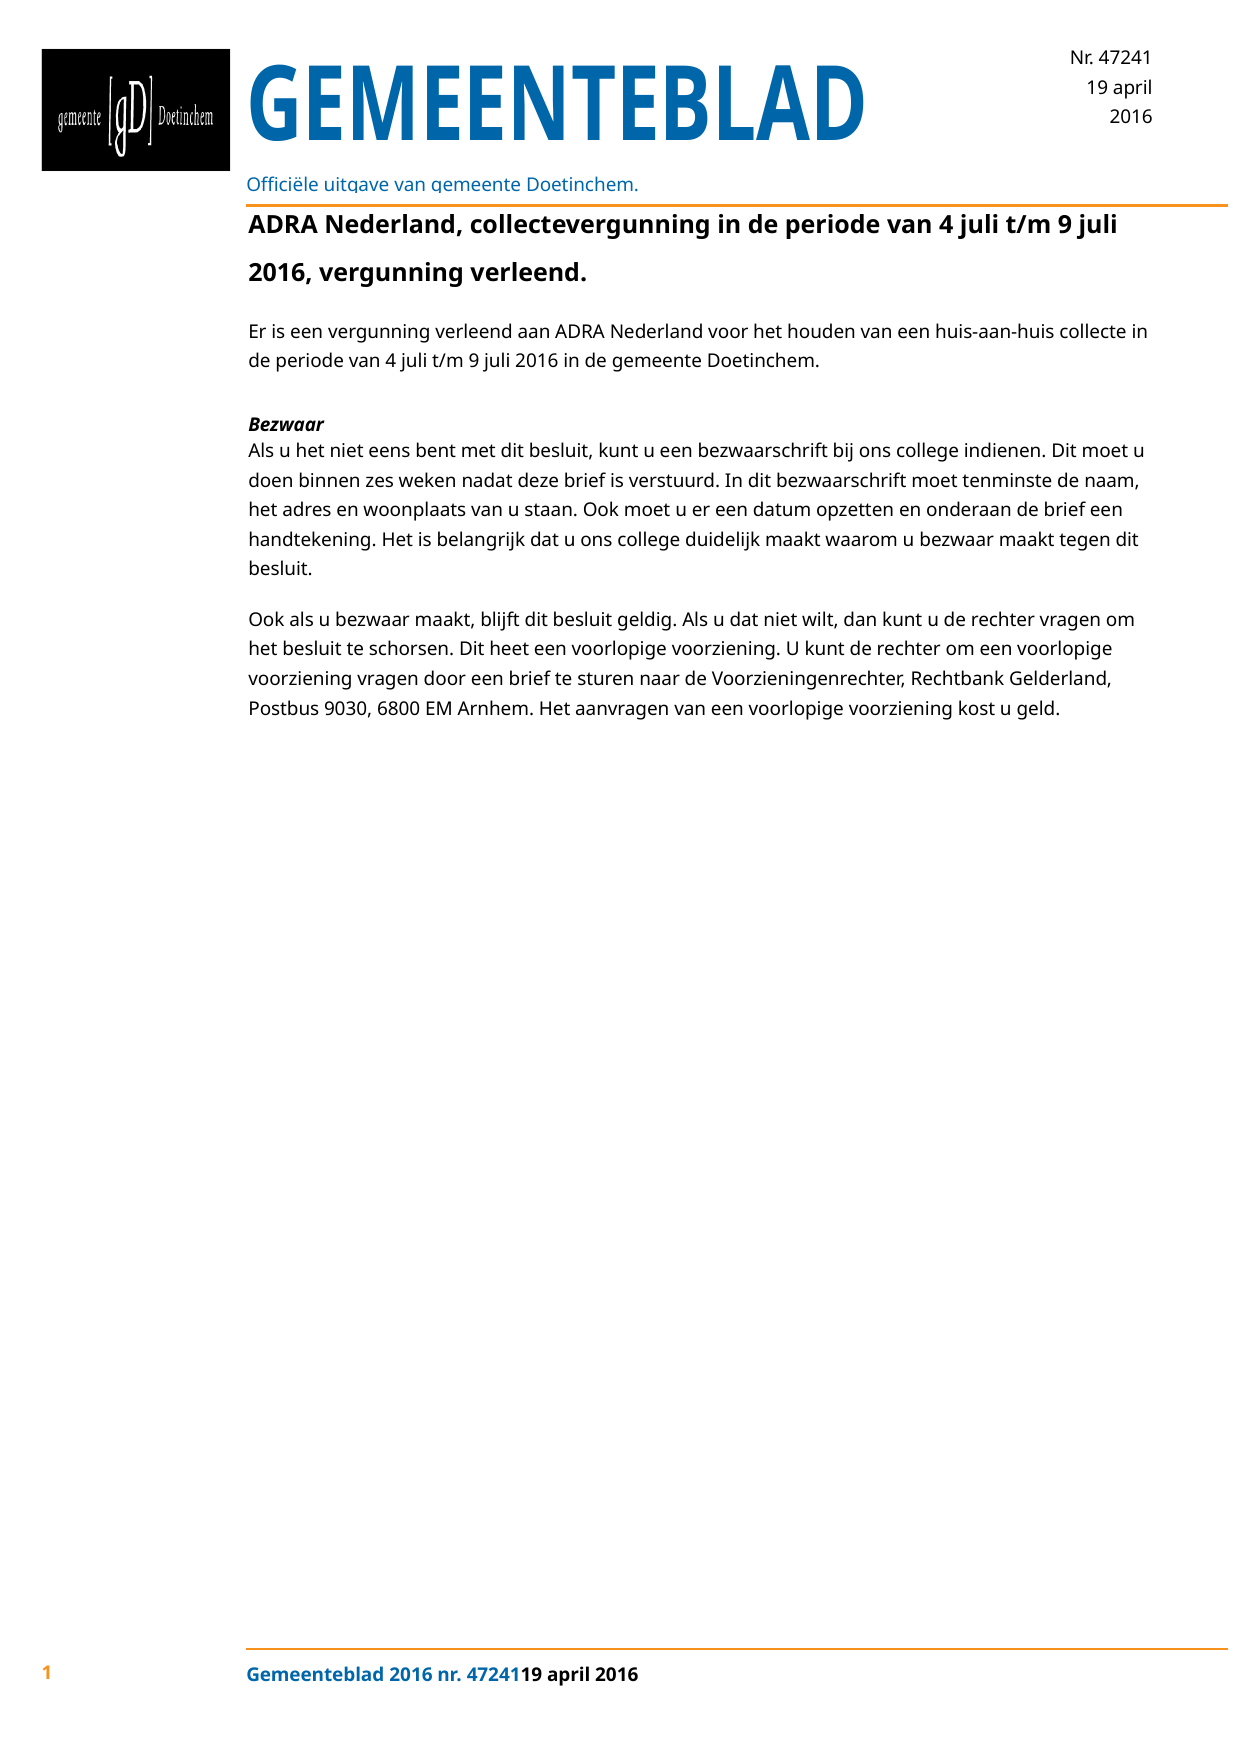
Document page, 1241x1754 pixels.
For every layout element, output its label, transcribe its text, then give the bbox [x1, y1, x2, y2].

text Als u het niet eens bent met dit besluit, kunt u een bezwaarschrift bij ons college indienen. Dit moet u doen binnen zes weken nadat deze brief is verstuurd. In dit bezwaarschrift moet tenminste de naam, het adres en woonplaats van u staan. Ook moet u er een datum opzetten en onderaan de brief een handtekening. Het is belangrijk dat u ons college duidelijk maakt waarom u bezwaar maakt tegen dit besluit. [248, 437, 1152, 581]
text Ook als u bezwaar maakt, blijft dit besluit geldig. Als u dat niet wilt, dan kunt u de rechter vragen om het besluit te schorsen. Dit heet een voorlopige voorziening. U kunt de rechter om een voorlopige voorziening vragen door een brief te sturen naar de Voorzieningenrechter, Rechtbank Gelderland, Postbus 9030, 6800 EM Arnhem. Het aanvragen van een voorlopige voorziening kost u geld. [248, 606, 1152, 720]
text Er is een vergunning verleend aan ADRA Nederland voor het houden van een huis-aan-huis collecte in de periode van 4 juli t/m 9 juli 2016 in de gemeente Doetinchem. [248, 318, 1152, 373]
picture [41, 47, 231, 172]
text ADRA Nederland, collectevergunning in de periode van 4 juli t/m 9 juli 2016, vergunning verleend. [248, 207, 1152, 288]
text Bezwaar [248, 411, 1152, 437]
